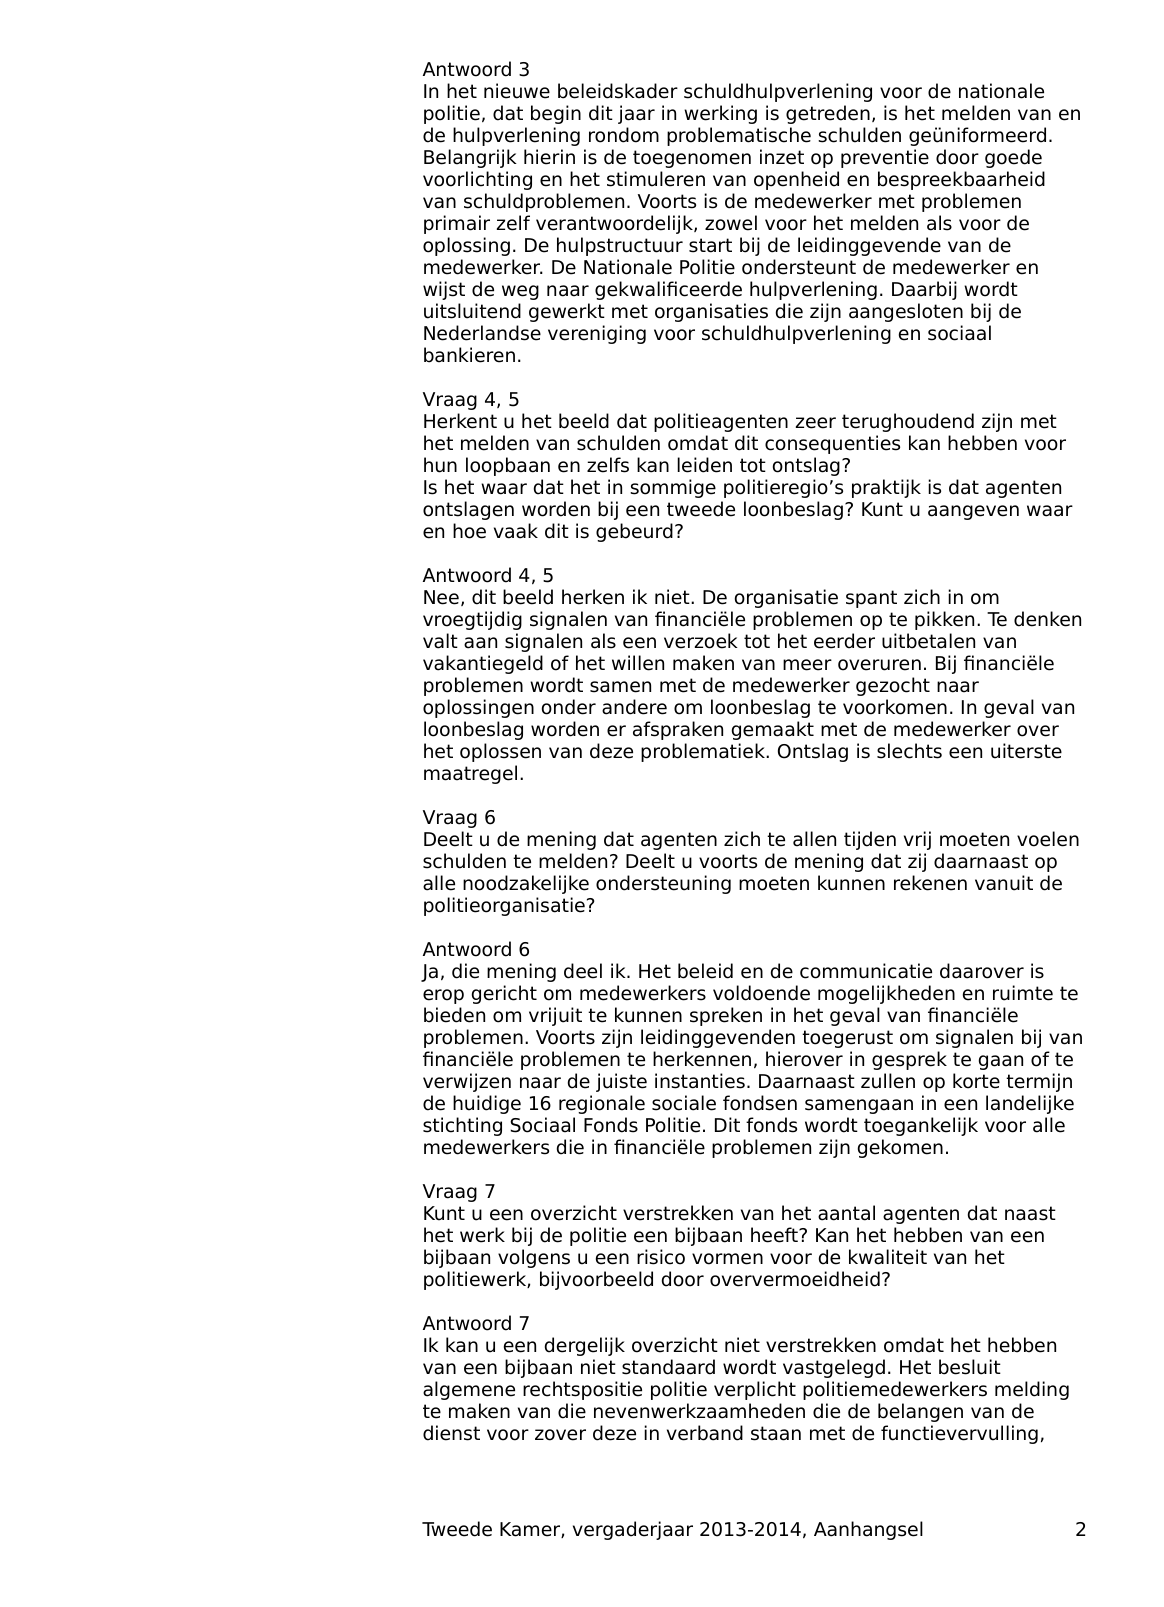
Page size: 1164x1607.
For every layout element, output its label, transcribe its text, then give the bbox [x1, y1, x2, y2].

text Antwoord 6 [422, 939, 1087, 961]
text Antwoord 3 [422, 59, 1087, 81]
text Is het waar dat het in sommige politieregio’s praktijk is dat agenten ontslagen worden bij een tweede loonbeslag? Kunt u aangeven waar en hoe vaak dit is gebeurd? [422, 477, 1087, 543]
text Kunt u een overzicht verstrekken van het aantal agenten dat naast het werk bij de politie een bijbaan heeft? Kan het hebben van een bijbaan volgens u een risico vormen voor de kwaliteit van het politiewerk, bijvoorbeeld door oververmoeidheid? [422, 1203, 1087, 1291]
text Vraag 7 [422, 1181, 1087, 1203]
text In het nieuwe beleidskader schuldhulpverlening voor de nationale politie, dat begin dit jaar in werking is getreden, is het melden van en de hulpverlening rondom problematische schulden geüniformeerd. Belangrijk hierin is de toegenomen inzet op preventie door goede voorlichting en het stimuleren van openheid en bespreekbaarheid van schuldproblemen. Voorts is de medewerker met problemen primair zelf verantwoordelijk, zowel voor het melden als voor de oplossing. De hulpstructuur start bij de leidinggevende van de medewerker. De Nationale Politie ondersteunt de medewerker en wijst de weg naar gekwalificeerde hulpverlening. Daarbij wordt uitsluitend gewerkt met organisaties die zijn aangesloten bij de Nederlandse vereniging voor schuldhulpverlening en sociaal bankieren. [422, 81, 1087, 367]
text Vraag 6 [422, 807, 1087, 829]
text Antwoord 7 [422, 1313, 1087, 1335]
text Nee, dit beeld herken ik niet. De organisatie spant zich in om vroegtijdig signalen van financiële problemen op te pikken. Te denken valt aan signalen als een verzoek tot het eerder uitbetalen van vakantiegeld of het willen maken van meer overuren. Bij financiële problemen wordt samen met de medewerker gezocht naar oplossingen onder andere om loonbeslag te voorkomen. In geval van loonbeslag worden er afspraken gemaakt met de medewerker over het oplossen van deze problematiek. Ontslag is slechts een uiterste maatregel. [422, 587, 1087, 785]
text Antwoord 4, 5 [422, 565, 1087, 587]
text Vraag 4, 5 [422, 389, 1087, 411]
text Ik kan u een dergelijk overzicht niet verstrekken omdat het hebben van een bijbaan niet standaard wordt vastgelegd. Het besluit algemene rechtspositie politie verplicht politiemedewerkers melding te maken van die nevenwerkzaamheden die de belangen van de dienst voor zover deze in verband staan met de functievervulling, [422, 1335, 1087, 1445]
text Ja, die mening deel ik. Het beleid en de communicatie daarover is erop gericht om medewerkers voldoende mogelijkheden en ruimte te bieden om vrijuit te kunnen spreken in het geval van financiële problemen. Voorts zijn leidinggevenden toegerust om signalen bij van financiële problemen te herkennen, hierover in gesprek te gaan of te verwijzen naar de juiste instanties. Daarnaast zullen op korte termijn de huidige 16 regionale sociale fondsen samengaan in een landelijke stichting Sociaal Fonds Politie. Dit fonds wordt toegankelijk voor alle medewerkers die in financiële problemen zijn gekomen. [422, 961, 1087, 1159]
text Herkent u het beeld dat politieagenten zeer terughoudend zijn met het melden van schulden omdat dit consequenties kan hebben voor hun loopbaan en zelfs kan leiden tot ontslag? [422, 411, 1087, 477]
text Deelt u de mening dat agenten zich te allen tijden vrij moeten voelen schulden te melden? Deelt u voorts de mening dat zij daarnaast op alle noodzakelijke ondersteuning moeten kunnen rekenen vanuit de politieorganisatie? [422, 829, 1087, 917]
